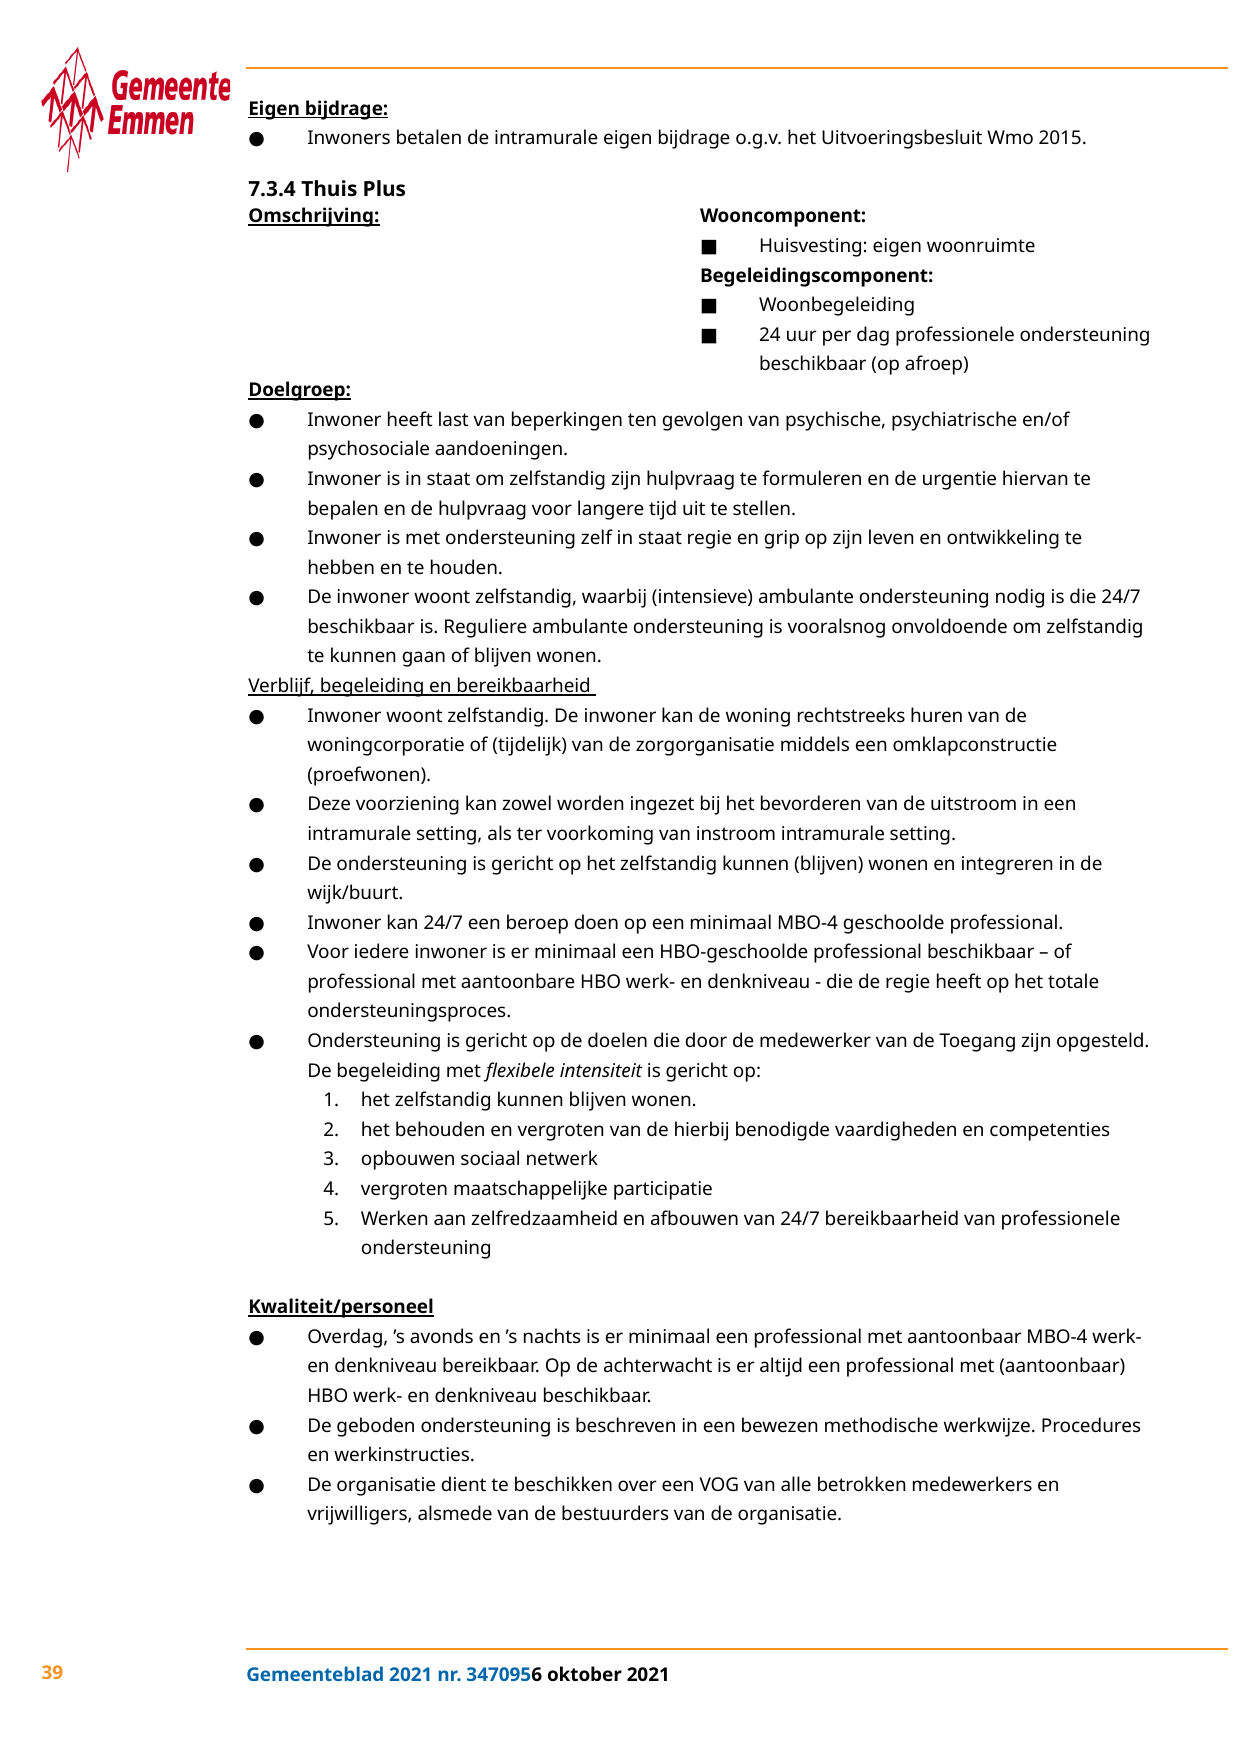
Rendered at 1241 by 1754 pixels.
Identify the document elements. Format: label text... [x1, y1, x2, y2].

picture [41, 47, 231, 172]
table_cell Doelgroep: Inwoner heeft last van beperkingen ten gevolgen van psychische, psychiatrische en/of psychosociale aandoeningen. Inwoner is in staat om zelfstandig zijn hulpvraag te formuleren en de urgentie hiervan te bepalen en de hulpvraag voor langere tijd uit te stellen. Inwoner is met ondersteuning zelf in staat regie en grip op zijn leven en ontwikkeling te hebben en te houden. De inwoner woont zelfstandig, waarbij (intensieve) ambulante ondersteuning nodig is die 24/7 beschikbaar is. Reguliere ambulante ondersteuning is vooralsnog onvoldoende om zelfstandig te kunnen gaan of blijven wonen. Verblijf, begeleiding en bereikbaarheid Inwoner woont zelfstandig. De inwoner kan de woning rechtstreeks huren van de woningcorporatie of (tijdelijk) van de zorgorganisatie middels een omklapconstructie (proefwonen). Deze voorziening kan zowel worden ingezet bij het bevorderen van de uitstroom in een intramurale setting, als ter voorkoming van instroom intramurale setting. De ondersteuning is gericht op het zelfstandig kunnen (blijven) wonen en integreren in de wijk/buurt. Inwoner kan 24/7 een beroep doen op een minimaal MBO-4 geschoolde professional. Voor iedere inwoner is er minimaal een HBO-geschoolde professional beschikbaar – of professional met aantoonbare HBO werk- en denkniveau - die de regie heeft op het totale ondersteuningsproces. Ondersteuning is gericht op de doelen die door de medewerker van de Toegang zijn opgesteld. De begeleiding met flexibele intensiteit is gericht op: het zelfstandig kunnen blijven wonen. het behouden en vergroten van de hierbij benodigde vaardigheden en competenties opbouwen sociaal netwerk vergroten maatschappelijke participatie Werken aan zelfredzaamheid en afbouwen van 24/7 bereikbaarheid van professionele ondersteuning Kwaliteit/personeel Overdag, ’s avonds en ’s nachts is er minimaal een professional met aantoonbaar MBO-4 werk- en denkniveau bereikbaar. Op de achterwacht is er altijd een professional met (aantoonbaar) HBO werk- en denkniveau beschikbaar. De geboden ondersteuning is beschreven in een bewezen methodische werkwijze. Procedures en werkinstructies. De organisatie dient te beschikken over een VOG van alle betrokken medewerkers en vrijwilligers, alsmede van de bestuurders van de organisatie. [248, 376, 1152, 1526]
table_header Wooncomponent: Huisvesting: eigen woonruimte Begeleidingscomponent: Woonbegeleiding 24 uur per dag professionele ondersteuning beschikbaar (op afroep) [700, 203, 1152, 376]
text 7.3.4 Thuis Plus [248, 174, 1152, 203]
table_header Omschrijving: [248, 203, 700, 376]
table_cell Eigen bijdrage: Inwoners betalen de intramurale eigen bijdrage o.g.v. het Uitvoeringsbesluit Wmo 2015. [248, 95, 1152, 150]
